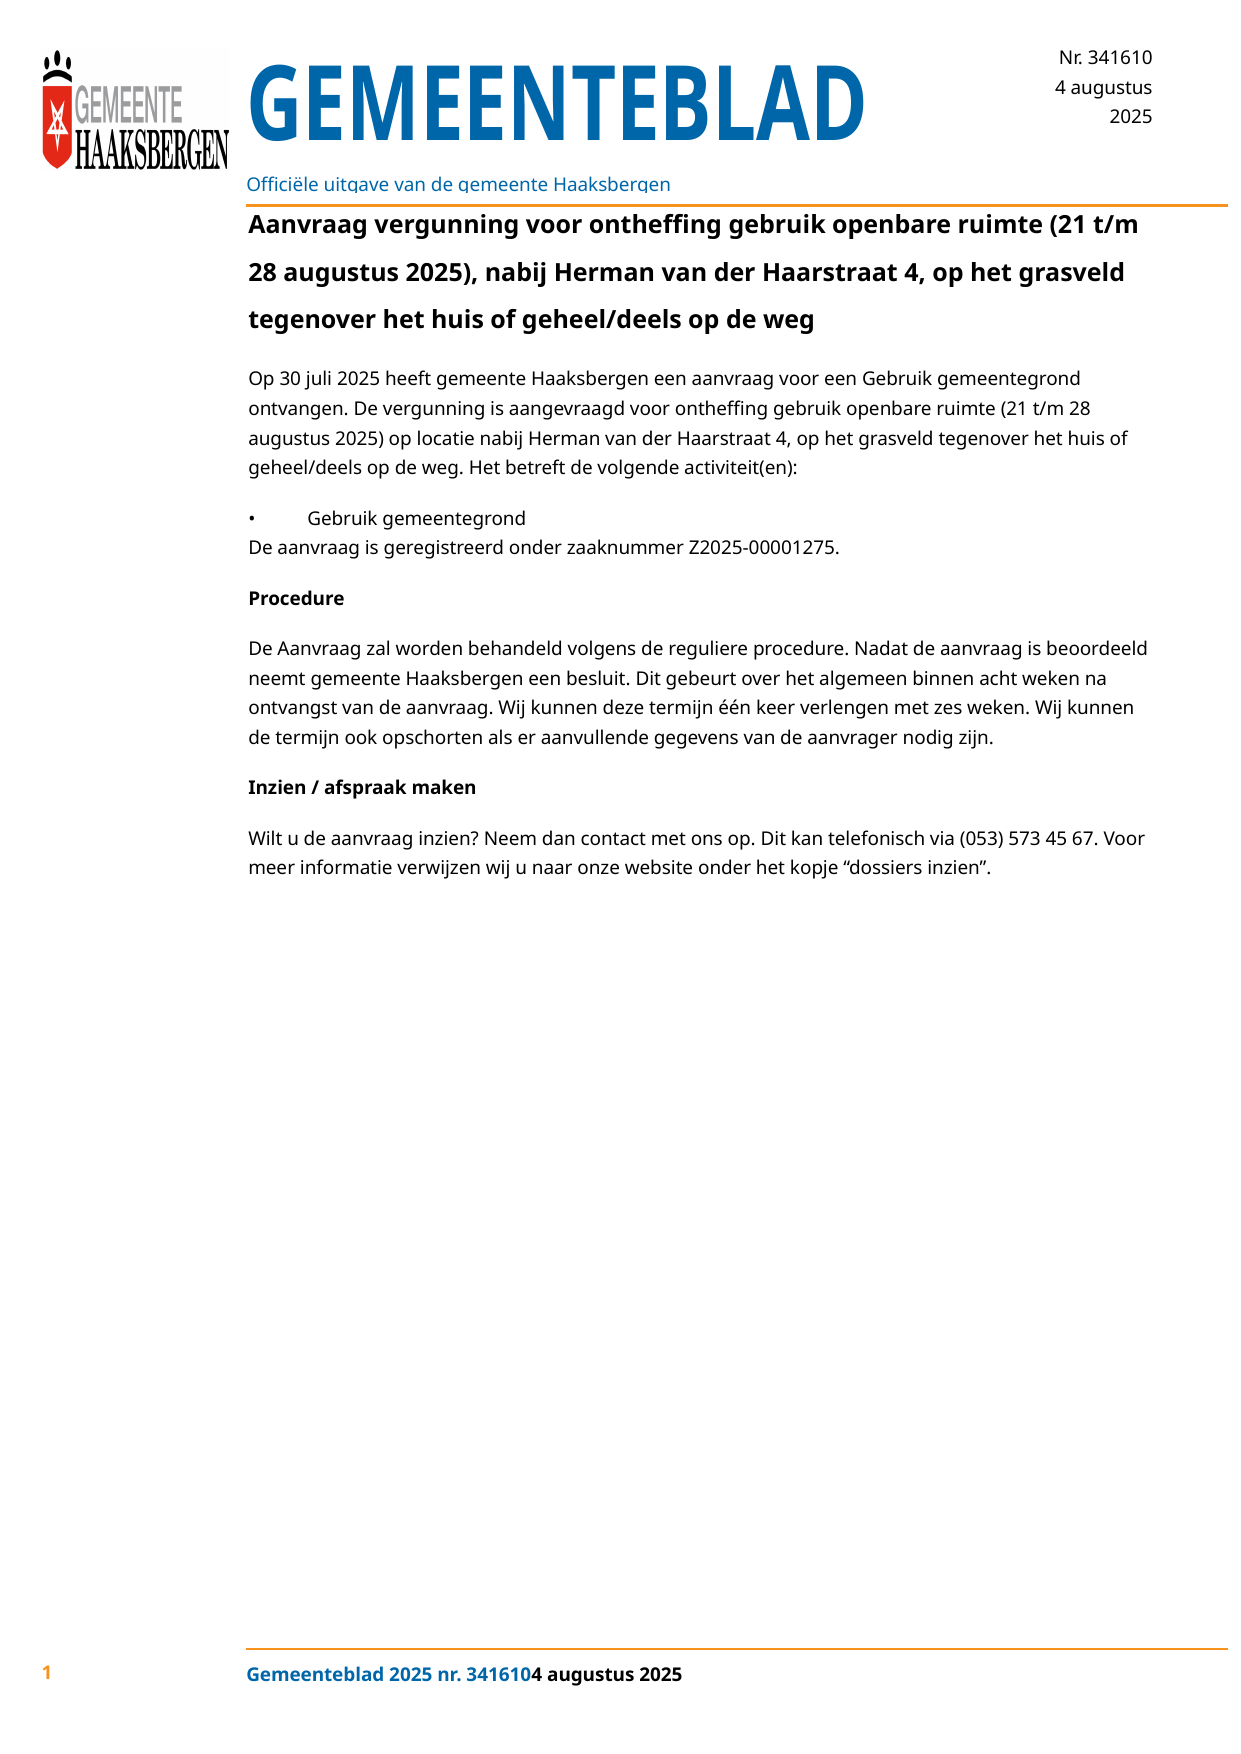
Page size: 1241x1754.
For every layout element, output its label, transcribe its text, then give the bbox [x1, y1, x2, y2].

text Wilt u de aanvraag inzien? Neem dan contact met ons op. Dit kan telefonisch via (053) 573 45 67. Voor meer informatie verwijzen wij u naar onze website onder het kopje “dossiers inzien”. [248, 825, 1152, 880]
text Aanvraag vergunning voor ontheffing gebruik openbare ruimte (21 t/m 28 augustus 2025), nabij Herman van der Haarstraat 4, op het grasveld tegenover het huis of geheel/deels op de weg [248, 207, 1152, 336]
text Op 30 juli 2025 heeft gemeente Haaksbergen een aanvraag voor een Gebruik gemeentegrond ontvangen. De vergunning is aangevraagd voor ontheffing gebruik openbare ruimte (21 t/m 28 augustus 2025) op locatie nabij Herman van der Haarstraat 4, op het grasveld tegenover het huis of geheel/deels op de weg. Het betreft de volgende activiteit(en): [248, 366, 1152, 480]
text De aanvraag is geregistreerd onder zaaknummer Z2025-00001275. [248, 534, 1152, 560]
picture [41, 47, 231, 172]
text De Aanvraag zal worden behandeld volgens de reguliere procedure. Nadat de aanvraag is beoordeeld neemt gemeente Haaksbergen een besluit. Dit gebeurt over het algemeen binnen acht weken na ontvangst van de aanvraag. Wij kunnen deze termijn één keer verlengen met zes weken. Wij kunnen de termijn ook opschorten als er aanvullende gegevens van de aanvrager nodig zijn. [248, 635, 1152, 749]
text Procedure [248, 585, 1152, 610]
list Gebruik gemeentegrond [248, 505, 1152, 530]
text Inzien / afspraak maken [248, 774, 1152, 800]
